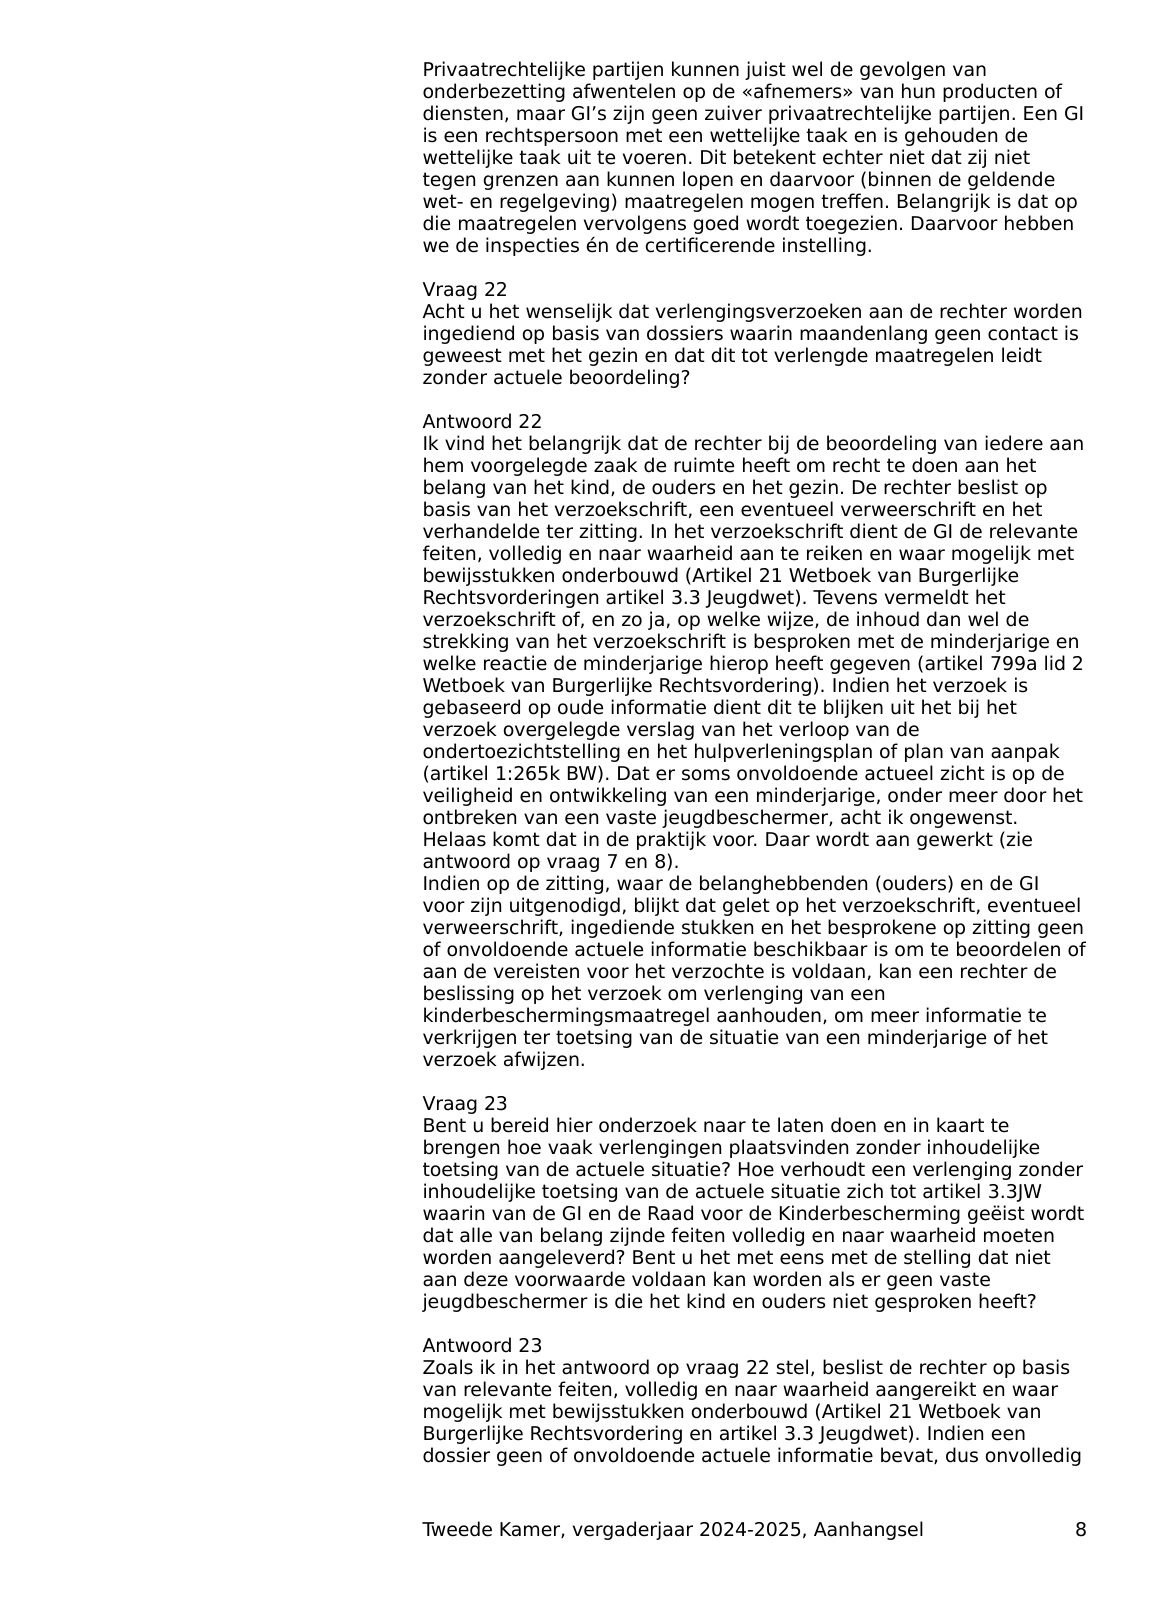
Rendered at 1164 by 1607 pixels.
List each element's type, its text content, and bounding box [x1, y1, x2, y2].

text Bent u bereid hier onderzoek naar te laten doen en in kaart te brengen hoe vaak verlengingen plaatsvinden zonder inhoudelijke toetsing van de actuele situatie? Hoe verhoudt een verlenging zonder inhoudelijke toetsing van de actuele situatie zich tot artikel 3.3JW waarin van de GI en de Raad voor de Kinderbescherming geëist wordt dat alle van belang zijnde feiten volledig en naar waarheid moeten worden aangeleverd? Bent u het met eens met de stelling dat niet aan deze voorwaarde voldaan kan worden als er geen vaste jeugdbeschermer is die het kind en ouders niet gesproken heeft? [422, 1115, 1087, 1312]
text Vraag 22 [422, 279, 1087, 301]
text Zoals ik in het antwoord op vraag 22 stel, beslist de rechter op basis van relevante feiten, volledig en naar waarheid aangereikt en waar mogelijk met bewijsstukken onderbouwd (Artikel 21 Wetboek van Burgerlijke Rechtsvordering en artikel 3.3 Jeugdwet). Indien een dossier geen of onvoldoende actuele informatie bevat, dus onvolledig [422, 1357, 1087, 1467]
text Ik vind het belangrijk dat de rechter bij de beoordeling van iedere aan hem voorgelegde zaak de ruimte heeft om recht te doen aan het belang van het kind, de ouders en het gezin. De rechter beslist op basis van het verzoekschrift, een eventueel verweerschrift en het verhandelde ter zitting. In het verzoekschrift dient de GI de relevante feiten, volledig en naar waarheid aan te reiken en waar mogelijk met bewijsstukken onderbouwd (Artikel 21 Wetboek van Burgerlijke Rechtsvorderingen artikel 3.3 Jeugdwet). Tevens vermeldt het verzoekschrift of, en zo ja, op welke wijze, de inhoud dan wel de strekking van het verzoekschrift is besproken met de minderjarige en welke reactie de minderjarige hierop heeft gegeven (artikel 799a lid 2 Wetboek van Burgerlijke Rechtsvordering). Indien het verzoek is gebaseerd op oude informatie dient dit te blijken uit het bij het verzoek overgelegde verslag van het verloop van de ondertoezichtstelling en het hulpverleningsplan of plan van aanpak (artikel 1:265k BW). Dat er soms onvoldoende actueel zicht is op de veiligheid en ontwikkeling van een minderjarige, onder meer door het ontbreken van een vaste jeugdbeschermer, acht ik ongewenst. Helaas komt dat in de praktijk voor. Daar wordt aan gewerkt (zie antwoord op vraag 7 en 8). [422, 433, 1087, 873]
text Indien op de zitting, waar de belanghebbenden (ouders) en de GI voor zijn uitgenodigd, blijkt dat gelet op het verzoekschrift, eventueel verweerschrift, ingediende stukken en het besprokene op zitting geen of onvoldoende actuele informatie beschikbaar is om te beoordelen of aan de vereisten voor het verzochte is voldaan, kan een rechter de beslissing op het verzoek om verlenging van een kinderbeschermingsmaatregel aanhouden, om meer informatie te verkrijgen ter toetsing van de situatie van een minderjarige of het verzoek afwijzen. [422, 873, 1087, 1071]
text Acht u het wenselijk dat verlengingsverzoeken aan de rechter worden ingediend op basis van dossiers waarin maandenlang geen contact is geweest met het gezin en dat dit tot verlengde maatregelen leidt zonder actuele beoordeling? [422, 301, 1087, 389]
text Antwoord 22 [422, 411, 1087, 433]
text Antwoord 23 [422, 1335, 1087, 1357]
text Privaatrechtelijke partijen kunnen juist wel de gevolgen van onderbezetting afwentelen op de «afnemers» van hun producten of diensten, maar GI’s zijn geen zuiver privaatrechtelijke partijen. Een GI is een rechtspersoon met een wettelijke taak en is gehouden de wettelijke taak uit te voeren. Dit betekent echter niet dat zij niet tegen grenzen aan kunnen lopen en daarvoor (binnen de geldende wet- en regelgeving) maatregelen mogen treffen. Belangrijk is dat op die maatregelen vervolgens goed wordt toegezien. Daarvoor hebben we de inspecties én de certificerende instelling. [422, 59, 1087, 257]
text Vraag 23 [422, 1093, 1087, 1115]
